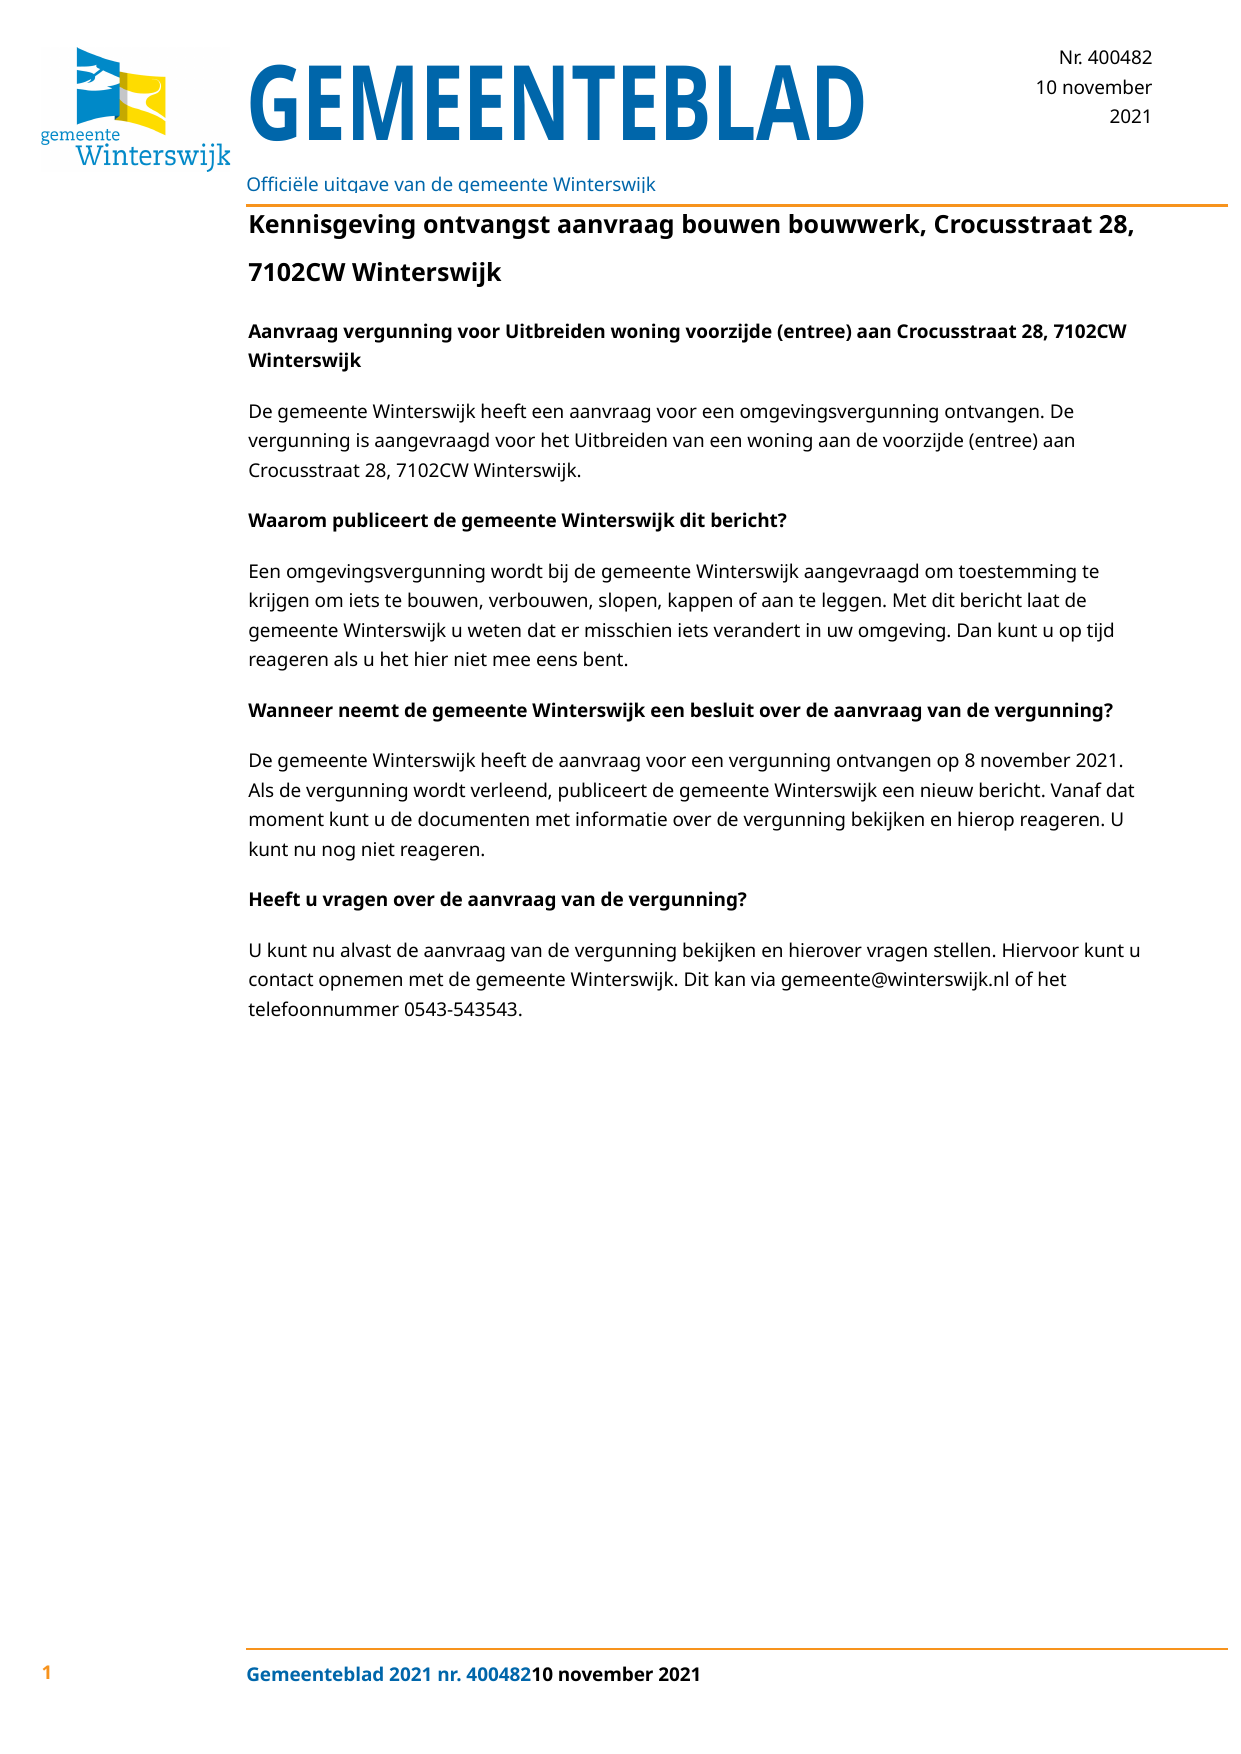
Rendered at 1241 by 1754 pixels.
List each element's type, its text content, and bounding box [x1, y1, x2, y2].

text U kunt nu alvast de aanvraag van de vergunning bekijken en hierover vragen stellen. Hiervoor kunt u contact opnemen met de gemeente Winterswijk. Dit kan via gemeente@winterswijk.nl of het telefoonnummer 0543-543543. [248, 937, 1152, 1022]
text De gemeente Winterswijk heeft een aanvraag voor een omgevingsvergunning ontvangen. De vergunning is aangevraagd voor het Uitbreiden van een woning aan de voorzijde (entree) aan Crocusstraat 28, 7102CW Winterswijk. [248, 398, 1152, 483]
text Wanneer neemt de gemeente Winterswijk een besluit over de aanvraag van de vergunning? [248, 697, 1152, 723]
text Heeft u vragen over de aanvraag van de vergunning? [248, 887, 1152, 912]
text De gemeente Winterswijk heeft de aanvraag voor een vergunning ontvangen op 8 november 2021. Als de vergunning wordt verleend, publiceert de gemeente Winterswijk een nieuw bericht. Vanaf dat moment kunt u de documenten met informatie over de vergunning bekijken en hierop reageren. U kunt nu nog niet reageren. [248, 747, 1152, 862]
text Kennisgeving ontvangst aanvraag bouwen bouwwerk, Crocusstraat 28, 7102CW Winterswijk [248, 207, 1152, 288]
picture [225, 153, 231, 162]
text Aanvraag vergunning voor Uitbreiden woning voorzijde (entree) aan Crocusstraat 28, 7102CW Winterswijk [248, 318, 1152, 373]
picture [41, 47, 231, 172]
text Waarom publiceert de gemeente Winterswijk dit bericht? [248, 507, 1152, 533]
text Een omgevingsvergunning wordt bij de gemeente Winterswijk aangevraagd om toestemming te krijgen om iets te bouwen, verbouwen, slopen, kappen of aan te leggen. Met dit bericht laat de gemeente Winterswijk u weten dat er misschien iets verandert in uw omgeving. Dan kunt u op tijd reageren als u het hier niet mee eens bent. [248, 558, 1152, 672]
